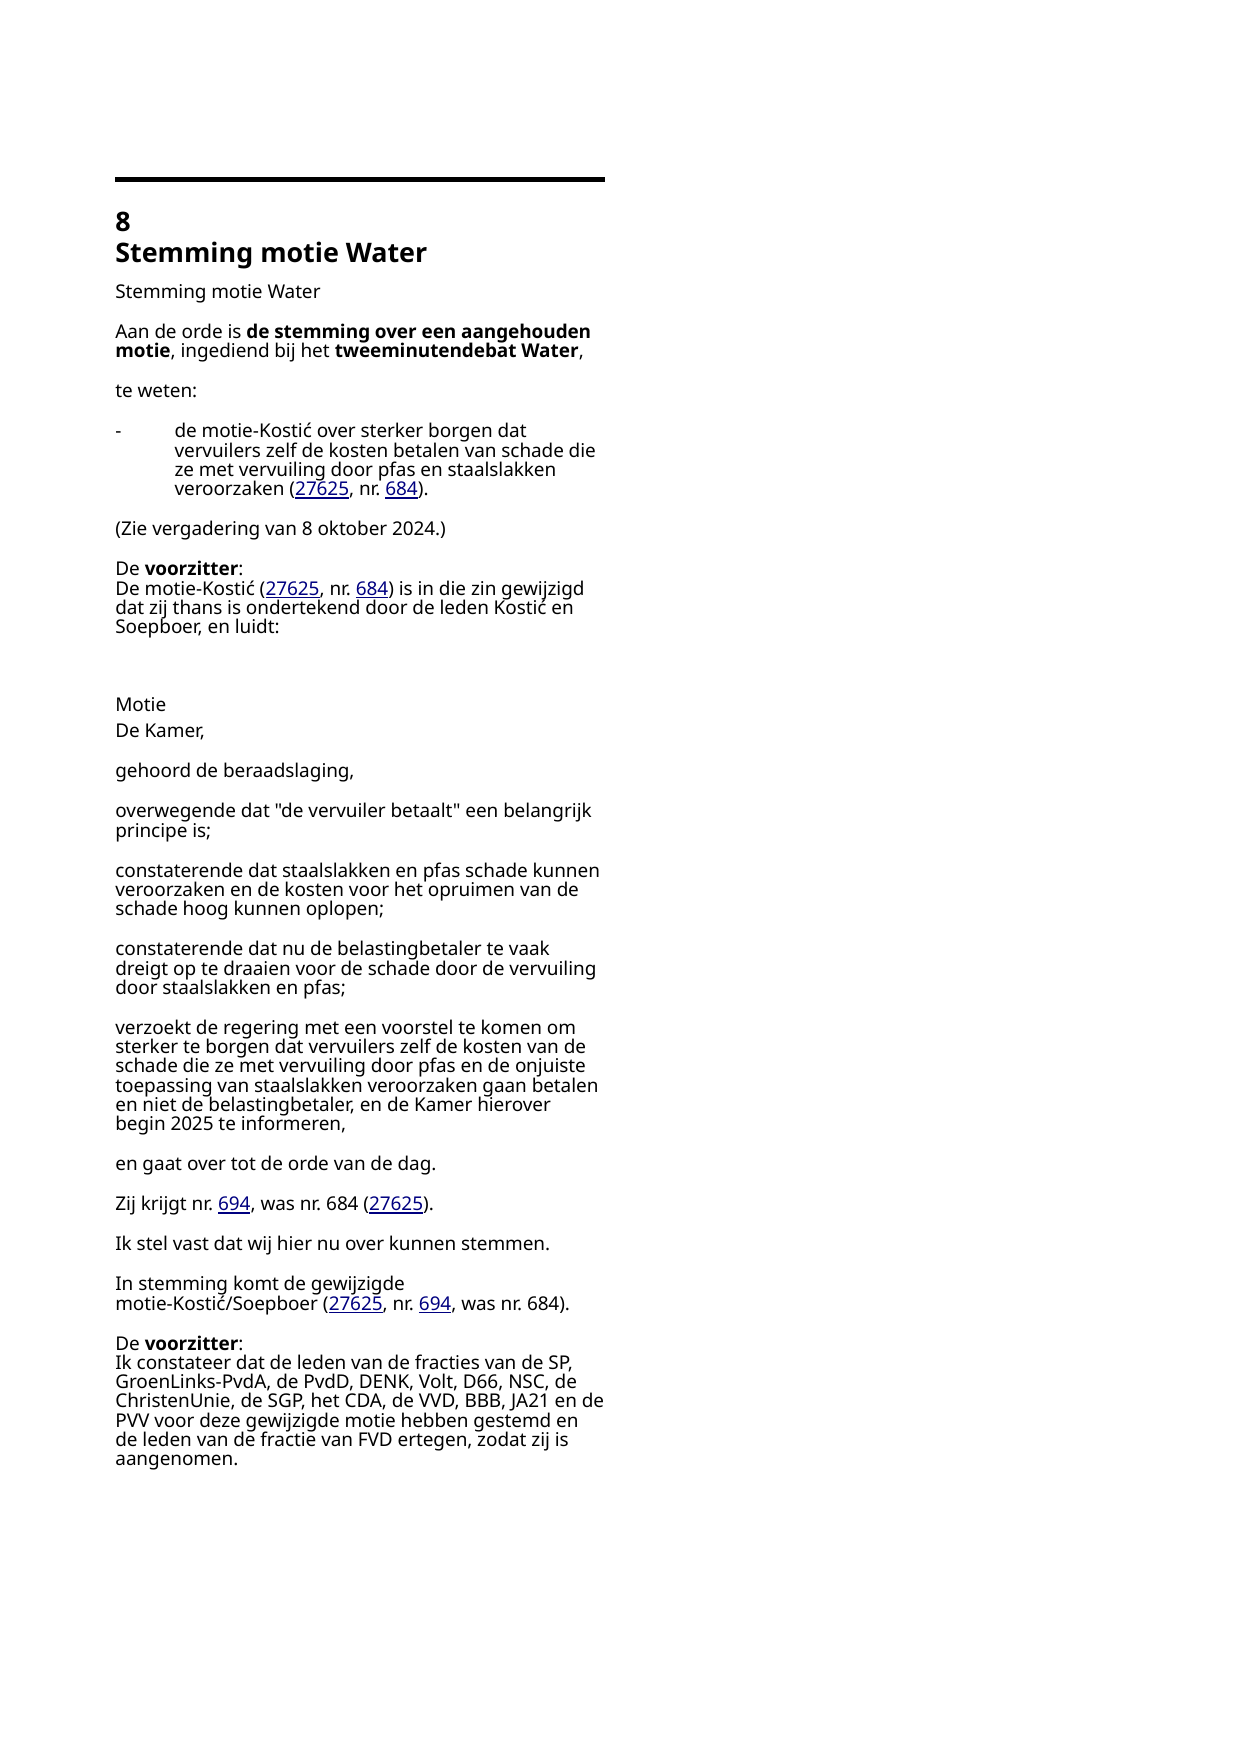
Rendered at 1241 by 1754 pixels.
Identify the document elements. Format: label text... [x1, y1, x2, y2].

list de motie-Kostić over sterker borgen dat vervuilers zelf de kosten betalen van schade die ze met vervuiling door pfas en staalslakken veroorzaken (27625, nr. 684). [115, 422, 605, 499]
text De motie-Kostić (27625, nr. 684) is in die zin gewijzigd dat zij thans is ondertekend door de leden Kostić en Soepboer, en luidt: [115, 579, 605, 637]
text overwegende dat "de vervuiler betaalt" een belangrijk principe is; [115, 802, 605, 841]
text te weten: [115, 382, 605, 402]
text Ik stel vast dat wij hier nu over kunnen stemmen. [115, 1235, 605, 1254]
text Stemming motie Water [115, 283, 605, 302]
text constaterende dat nu de belastingbetaler te vaak dreigt op te draaien voor de schade door de vervuiling door staalslakken en pfas; [115, 940, 605, 998]
text Stemming motie Water [115, 239, 605, 283]
text De voorzitter: [115, 1335, 605, 1354]
text In stemming komt de gewijzigde motie-Kostić/Soepboer (27625, nr. 694, was nr. 684). [115, 1275, 605, 1314]
text gehoord de beraadslaging, [115, 762, 605, 782]
text constaterende dat staalslakken en pfas schade kunnen veroorzaken en de kosten voor het opruimen van de schade hoog kunnen oplopen; [115, 862, 605, 919]
text Aan de orde is de stemming over een aangehouden motie, ingediend bij het tweeminutendebat Water, [115, 323, 605, 362]
text De voorzitter: [115, 560, 605, 579]
text en gaat over tot de orde van de dag. [115, 1155, 605, 1174]
text (Zie vergadering van 8 oktober 2024.) [115, 520, 605, 539]
text 8 [115, 203, 605, 239]
text Ik constateer dat de leden van de fracties van de SP, GroenLinks-PvdA, de PvdD, DENK, Volt, D66, NSC, de ChristenUnie, de SGP, het CDA, de VVD, BBB, JA21 en de PVV voor deze gewijzigde motie hebben gestemd en de leden van de fractie van FVD ertegen, zodat zij is aangenomen. [115, 1354, 605, 1469]
text De Kamer, [115, 722, 605, 742]
text Motie [115, 691, 605, 717]
text verzoekt de regering met een voorstel te komen om sterker te borgen dat vervuilers zelf de kosten van de schade die ze met vervuiling door pfas en de onjuiste toepassing van staalslakken veroorzaken gaan betalen en niet de belastingbetaler, en de Kamer hierover begin 2025 te informeren, [115, 1019, 605, 1134]
text Zij krijgt nr. 694, was nr. 684 (27625). [115, 1195, 605, 1214]
